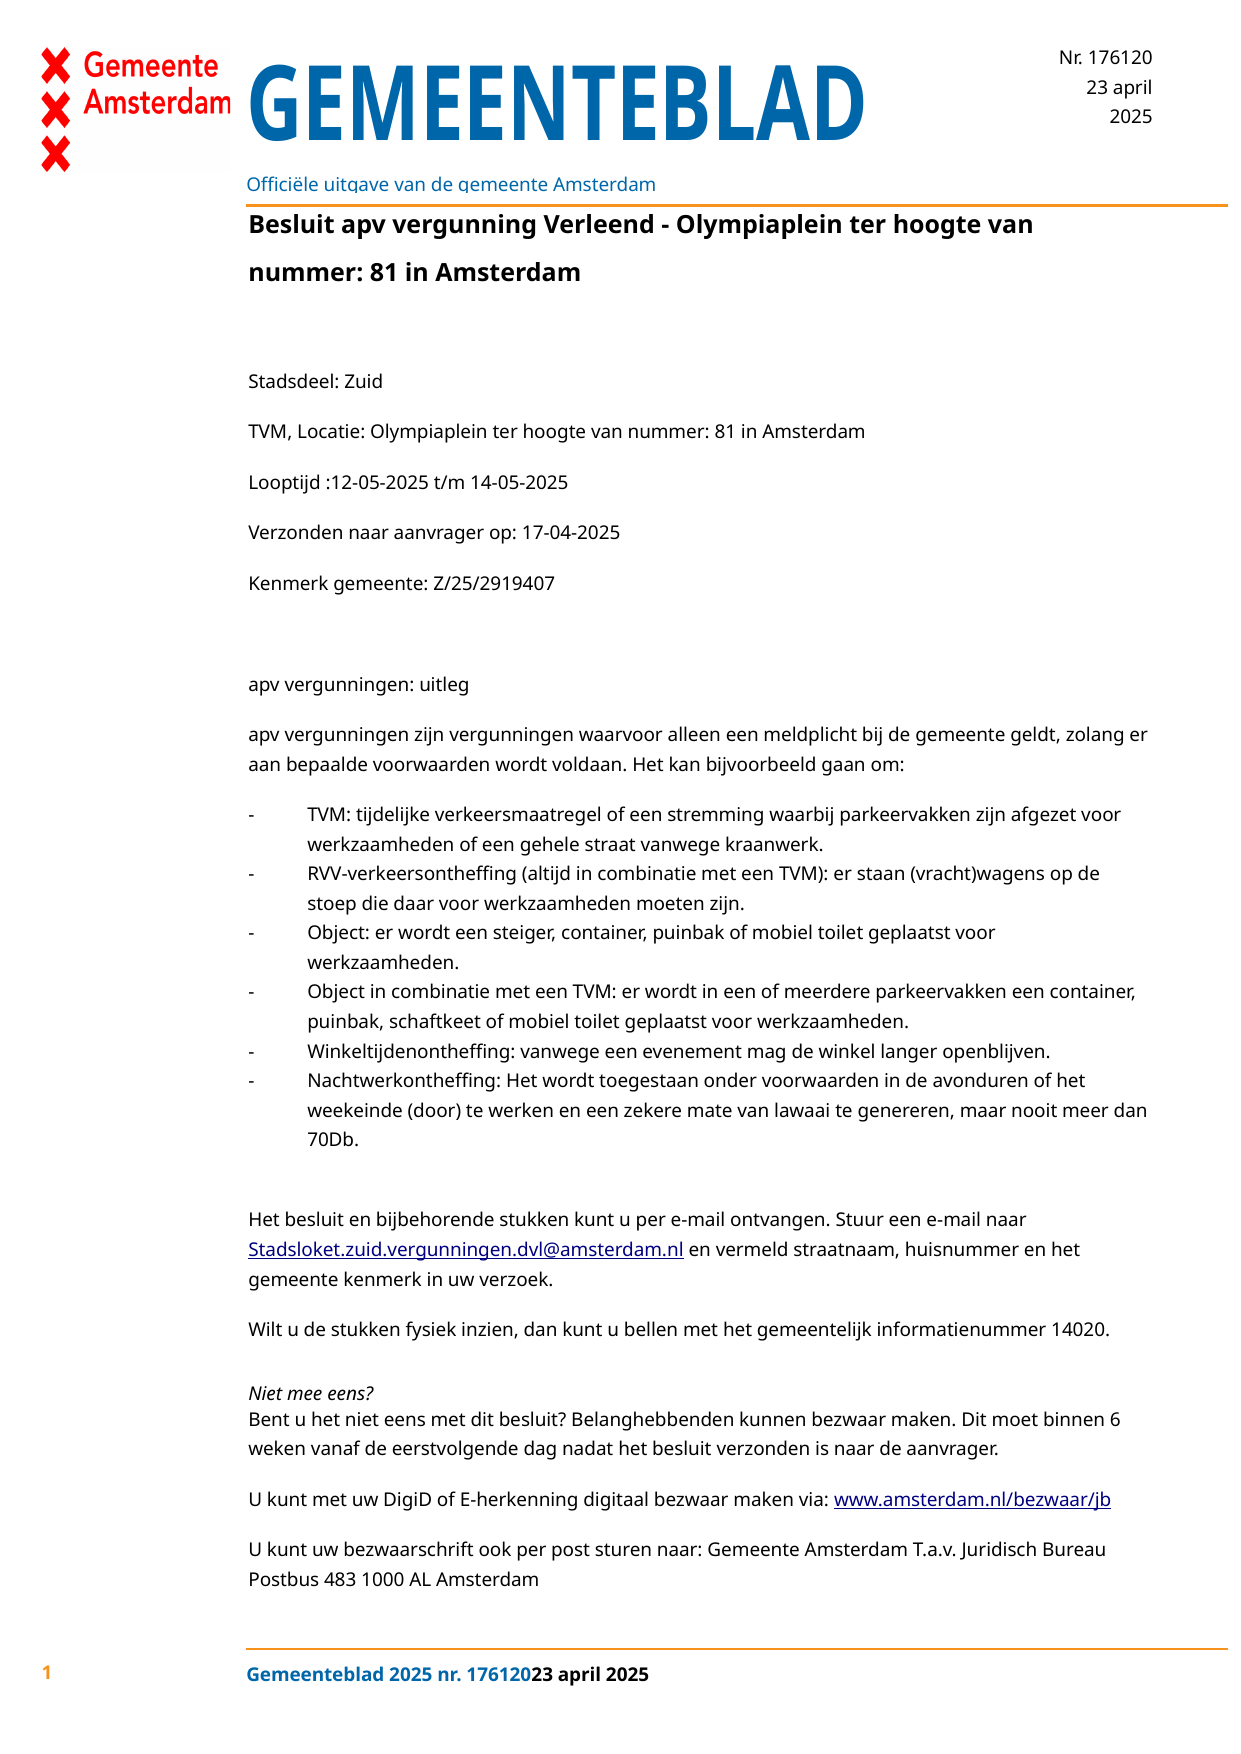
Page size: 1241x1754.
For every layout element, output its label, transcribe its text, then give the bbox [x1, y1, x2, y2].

text Wilt u de stukken fysiek inzien, dan kunt u bellen met het gemeentelijk informatienummer 14020. [248, 1316, 1152, 1342]
list Winkeltijdenontheffing: vanwege een evenement mag de winkel langer openblijven. [248, 1038, 1152, 1064]
list Nachtwerkontheffing: Het wordt toegestaan onder voorwaarden in de avonduren of het weekeinde (door) te werken en een zekere mate van lawaai te genereren, maar nooit meer dan 70Db. [248, 1067, 1152, 1152]
text Niet mee eens? [248, 1380, 1152, 1406]
text Looptijd :12-05-2025 t/m 14-05-2025 [248, 469, 1152, 495]
text TVM, Locatie: Olympiaplein ter hoogte van nummer: 81 in Amsterdam [248, 419, 1152, 444]
list Object: er wordt een steiger, container, puinbak of mobiel toilet geplaatst voor werkzaamheden. [248, 919, 1152, 975]
text U kunt uw bezwaarschrift ook per post sturen naar: Gemeente Amsterdam T.a.v. Juridisch Bureau Postbus 483 1000 AL Amsterdam [248, 1536, 1152, 1592]
list RVV-verkeersontheffing (altijd in combinatie met een TVM): er staan (vracht)wagens op de stoep die daar voor werkzaamheden moeten zijn. [248, 860, 1152, 916]
text Besluit apv vergunning Verleend - Olympiaplein ter hoogte van nummer: 81 in Amsterdam [248, 207, 1152, 288]
text Stadsdeel: Zuid [248, 368, 1152, 394]
text U kunt met uw DigiD of E-herkenning digitaal bezwaar maken via: www.amsterdam.nl/bezwaar/jb [248, 1486, 1152, 1512]
text Kenmerk gemeente: Z/25/2919407 [248, 570, 1152, 596]
text Bent u het niet eens met dit besluit? Belanghebbenden kunnen bezwaar maken. Dit moet binnen 6 weken vanaf de eerstvolgende dag nadat het besluit verzonden is naar de aanvrager. [248, 1406, 1152, 1461]
text apv vergunningen zijn vergunningen waarvoor alleen een meldplicht bij de gemeente geldt, zolang er aan bepaalde voorwaarden wordt voldaan. Het kan bijvoorbeeld gaan om: [248, 721, 1152, 777]
text Verzonden naar aanvrager op: 17-04-2025 [248, 519, 1152, 545]
list Object in combinatie met een TVM: er wordt in een of meerdere parkeervakken een container, puinbak, schaftkeet of mobiel toilet geplaatst voor werkzaamheden. [248, 979, 1152, 1034]
picture [41, 47, 231, 172]
text Het besluit en bijbehorende stukken kunt u per e-mail ontvangen. Stuur een e-mail naar Stadsloket.zuid.vergunningen.dvl@amsterdam.nl en vermeld straatnaam, huisnummer en het gemeente kenmerk in uw verzoek. [248, 1207, 1152, 1292]
list TVM: tijdelijke verkeersmaatregel of een stremming waarbij parkeervakken zijn afgezet voor werkzaamheden of een gehele straat vanwege kraanwerk. [248, 801, 1152, 857]
text apv vergunningen: uitleg [248, 671, 1152, 697]
